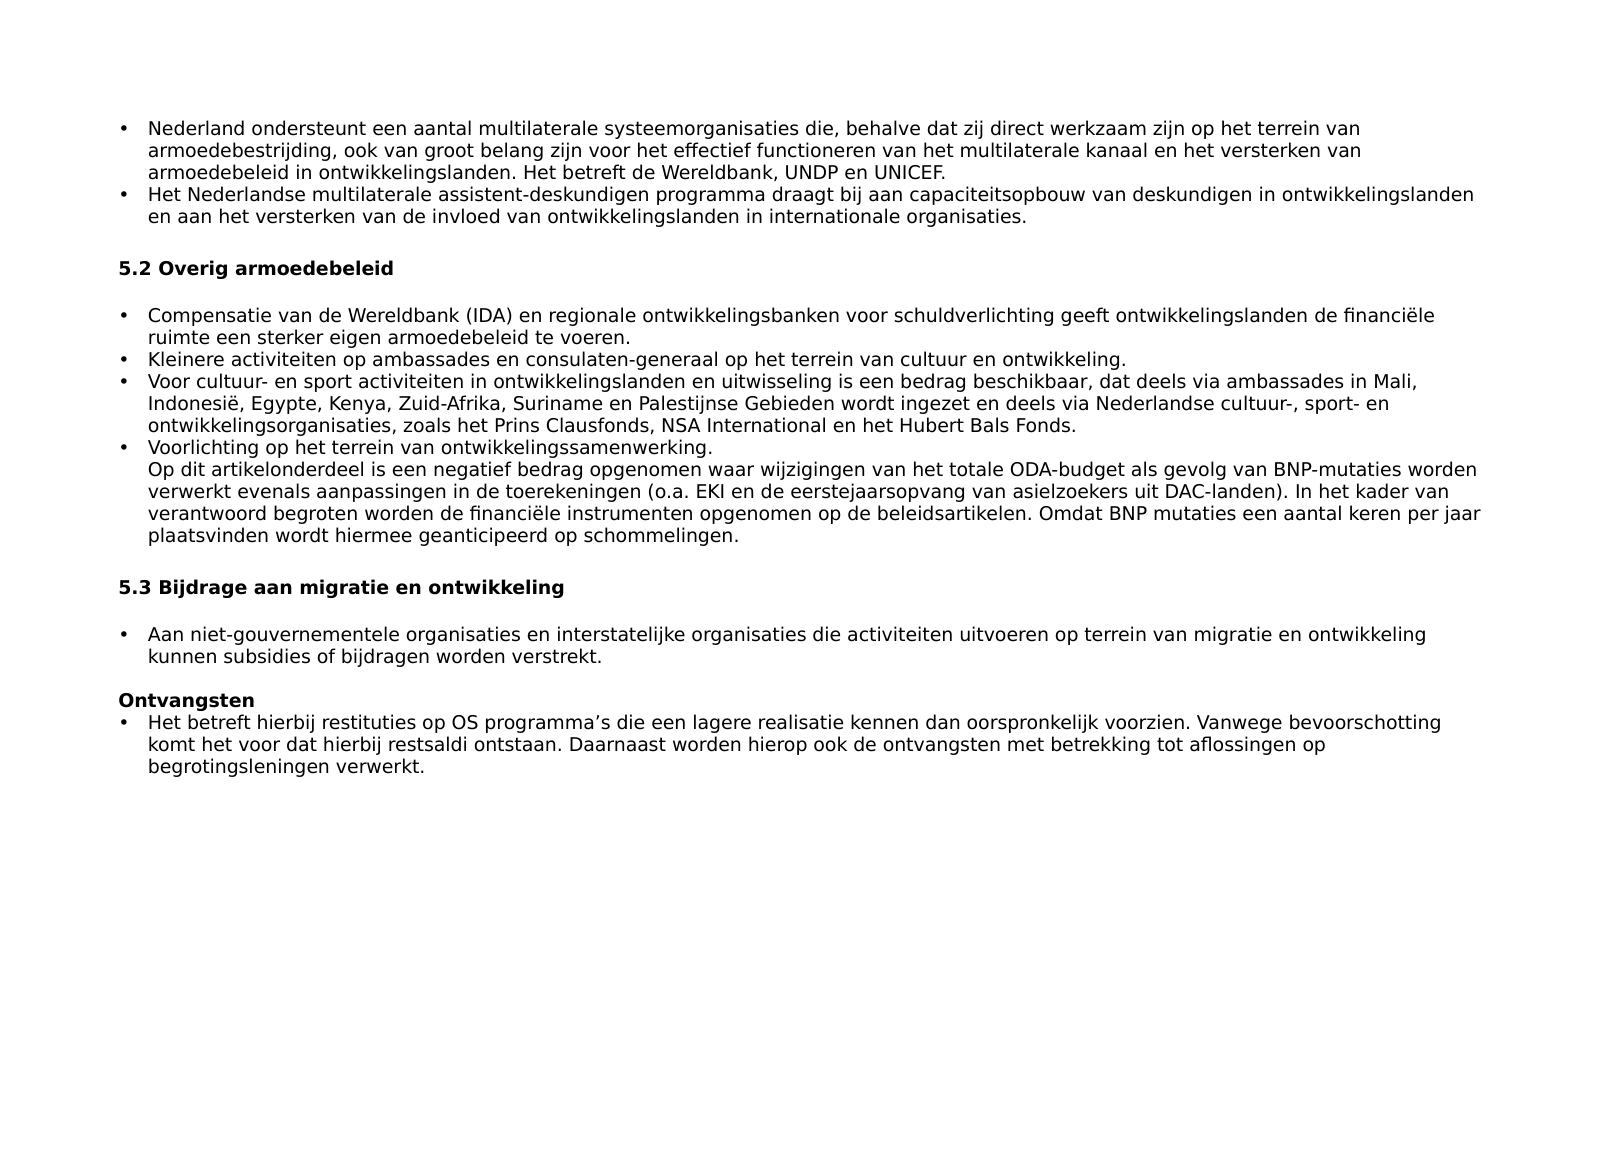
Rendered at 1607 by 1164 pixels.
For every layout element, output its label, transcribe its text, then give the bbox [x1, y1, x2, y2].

subtitle Ontvangsten [118, 690, 1488, 712]
text • Compensatie van de Wereldbank (IDA) en regionale ontwikkelingsbanken voor schuldverlichting geeft ontwikkelingslanden de financiële ruimte een sterker eigen armoedebeleid te voeren. [118, 305, 1488, 349]
subtitle 5.2 Overig armoedebeleid [118, 258, 1488, 280]
text • Voor cultuur- en sport activiteiten in ontwikkelingslanden en uitwisseling is een bedrag beschikbaar, dat deels via ambassades in Mali, Indonesië, Egypte, Kenya, Zuid-Afrika, Suriname en Palestijnse Gebieden wordt ingezet en deels via Nederlandse cultuur-, sport- en ontwikkelingsorganisaties, zoals het Prins Clausfonds, NSA International en het Hubert Bals Fonds. [118, 371, 1488, 437]
text • Voorlichting op het terrein van ontwikkelingssamenwerking. [118, 437, 1488, 459]
text • Kleinere activiteiten op ambassades en consulaten-generaal op het terrein van cultuur en ontwikkeling. [118, 349, 1488, 371]
subtitle 5.3 Bijdrage aan migratie en ontwikkeling [118, 577, 1488, 599]
text • Aan niet-gouvernementele organisaties en interstatelijke organisaties die activiteiten uitvoeren op terrein van migratie en ontwikkeling kunnen subsidies of bijdragen worden verstrekt. [118, 624, 1488, 668]
text Op dit artikelonderdeel is een negatief bedrag opgenomen waar wijzigingen van het totale ODA-budget als gevolg van BNP-mutaties worden verwerkt evenals aanpassingen in de toerekeningen (o.a. EKI en de eerstejaarsopvang van asielzoekers uit DAC-landen). In het kader van verantwoord begroten worden de financiële instrumenten opgenomen op de beleidsartikelen. Omdat BNP mutaties een aantal keren per jaar plaatsvinden wordt hiermee geanticipeerd op schommelingen. [148, 459, 1488, 547]
text • Het betreft hierbij restituties op OS programma’s die een lagere realisatie kennen dan oorspronkelijk voorzien. Vanwege bevoorschotting komt het voor dat hierbij restsaldi ontstaan. Daarnaast worden hierop ook de ontvangsten met betrekking tot aflossingen op begrotingsleningen verwerkt. [118, 712, 1488, 778]
text • Nederland ondersteunt een aantal multilaterale systeemorganisaties die, behalve dat zij direct werkzaam zijn op het terrein van armoedebestrijding, ook van groot belang zijn voor het effectief functioneren van het multilaterale kanaal en het versterken van armoedebeleid in ontwikkelingslanden. Het betreft de Wereldbank, UNDP en UNICEF. [118, 118, 1488, 184]
text • Het Nederlandse multilaterale assistent-deskundigen programma draagt bij aan capaciteitsopbouw van deskundigen in ontwikkelingslanden en aan het versterken van de invloed van ontwikkelingslanden in internationale organisaties. [118, 184, 1488, 228]
